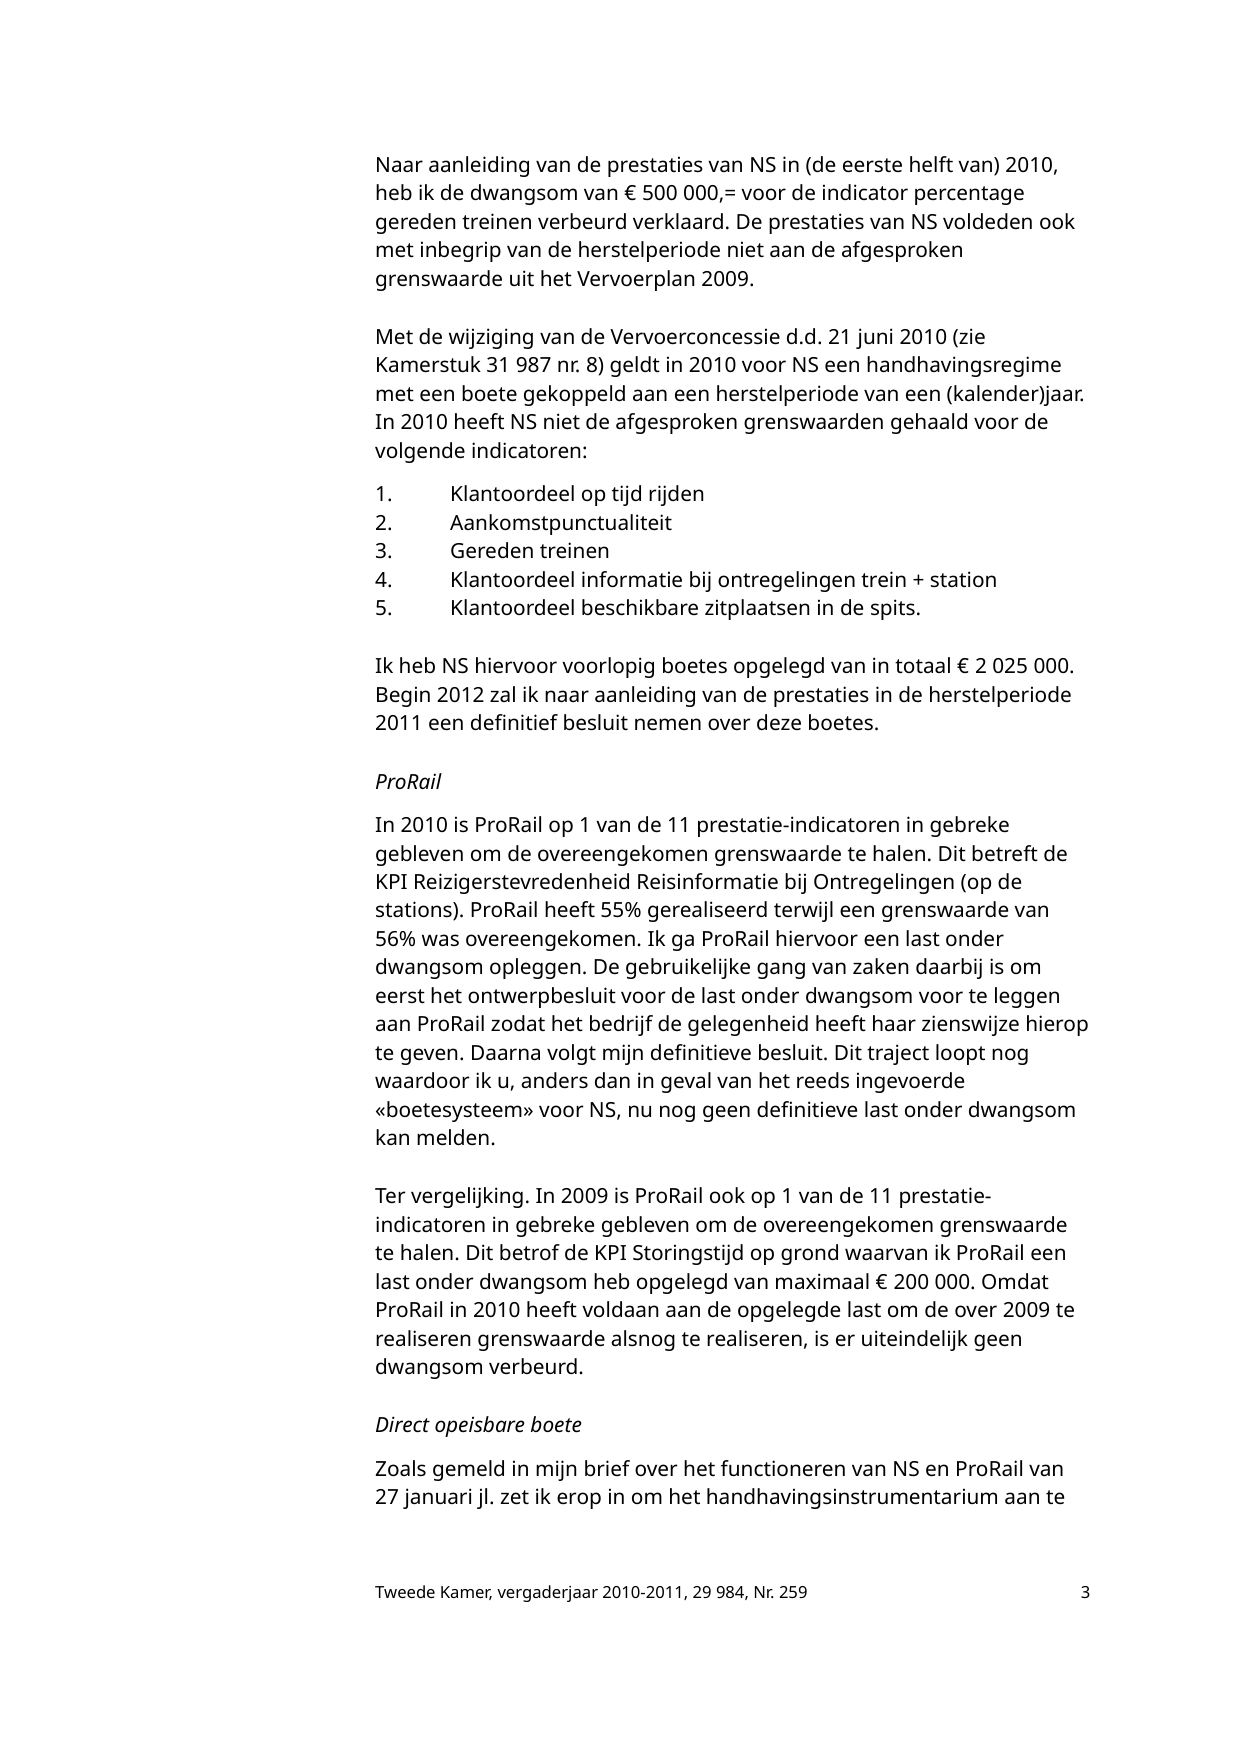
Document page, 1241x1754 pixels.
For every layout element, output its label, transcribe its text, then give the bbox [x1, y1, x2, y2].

list Gereden treinen [375, 536, 1090, 565]
text Met de wijziging van de Vervoerconcessie d.d. 21 juni 2010 (zie Kamerstuk 31 987 nr. 8) geldt in 2010 voor NS een handhavingsregime met een boete gekoppeld aan een herstelperiode van een (kalender)jaar. In 2010 heeft NS niet de afgesproken grenswaarden gehaald voor de volgende indicatoren: [375, 322, 1090, 464]
text Zoals gemeld in mijn brief over het functioneren van NS en ProRail van 27 januari jl. zet ik erop in om het handhavingsinstrumentarium aan te [375, 1454, 1090, 1511]
text Naar aanleiding van de prestaties van NS in (de eerste helft van) 2010, heb ik de dwangsom van € 500 000,= voor de indicator percentage gereden treinen verbeurd verklaard. De prestaties van NS voldeden ook met inbegrip van de herstelperiode niet aan de afgesproken grenswaarde uit het Vervoerplan 2009. [375, 150, 1090, 292]
list Klantoordeel informatie bij ontregelingen trein + station [375, 565, 1090, 593]
list Klantoordeel beschikbare zitplaatsen in de spits. [375, 593, 1090, 622]
list Aankomstpunctualiteit [375, 508, 1090, 536]
text Direct opeisbare boete [375, 1411, 1090, 1439]
text ProRail [375, 767, 1090, 795]
text Ter vergelijking. In 2009 is ProRail ook op 1 van de 11 prestatie-indicatoren in gebreke gebleven om de overeengekomen grenswaarde te halen. Dit betrof de KPI Storingstijd op grond waarvan ik ProRail een last onder dwangsom heb opgelegd van maximaal € 200 000. Omdat ProRail in 2010 heeft voldaan aan de opgelegde last om de over 2009 te realiseren grenswaarde alsnog te realiseren, is er uiteindelijk geen dwangsom verbeurd. [375, 1182, 1090, 1381]
text Ik heb NS hiervoor voorlopig boetes opgelegd van in totaal € 2 025 000. Begin 2012 zal ik naar aanleiding van de prestaties in de herstelperiode 2011 een definitief besluit nemen over deze boetes. [375, 652, 1090, 737]
text In 2010 is ProRail op 1 van de 11 prestatie-indicatoren in gebreke gebleven om de overeengekomen grenswaarde te halen. Dit betreft de KPI Reizigerstevredenheid Reisinformatie bij Ontregelingen (op de stations). ProRail heeft 55% gerealiseerd terwijl een grenswaarde van 56% was overeengekomen. Ik ga ProRail hiervoor een last onder dwangsom opleggen. De gebruikelijke gang van zaken daarbij is om eerst het ontwerpbesluit voor de last onder dwangsom voor te leggen aan ProRail zodat het bedrijf de gelegenheid heeft haar zienswijze hierop te geven. Daarna volgt mijn definitieve besluit. Dit traject loopt nog waardoor ik u, anders dan in geval van het reeds ingevoerde «boetesysteem» voor NS, nu nog geen definitieve last onder dwangsom kan melden. [375, 810, 1090, 1152]
list Klantoordeel op tijd rijden [375, 479, 1090, 508]
